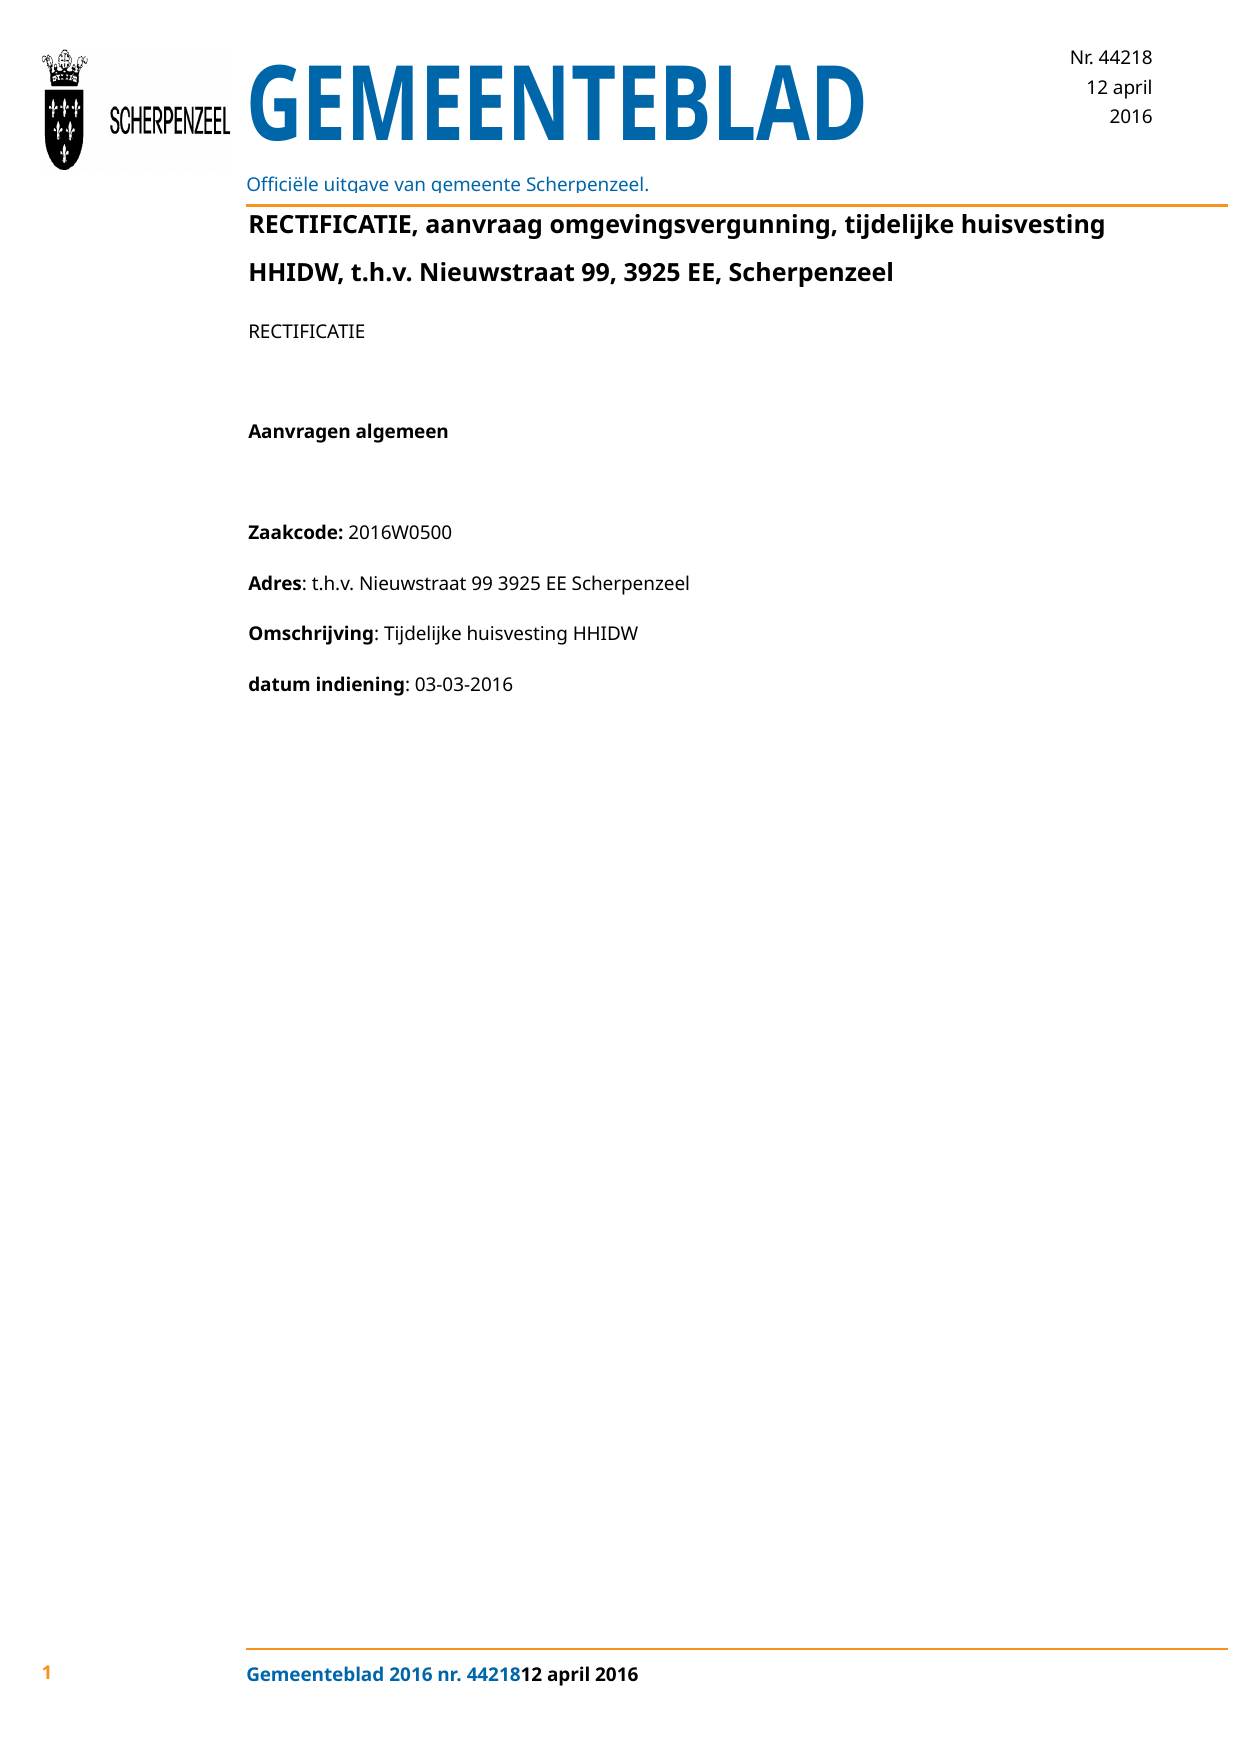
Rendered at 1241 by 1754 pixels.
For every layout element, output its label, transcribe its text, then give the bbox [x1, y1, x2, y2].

text Aanvragen algemeen [248, 419, 1152, 444]
text RECTIFICATIE [248, 318, 1152, 344]
text Omschrijving: Tijdelijke huisvesting HHIDW [248, 620, 1152, 646]
text datum indiening: 03-03-2016 [248, 671, 1152, 697]
picture [41, 47, 231, 172]
text Adres: t.h.v. Nieuwstraat 99 3925 EE Scherpenzeel [248, 570, 1152, 596]
text RECTIFICATIE, aanvraag omgevingsvergunning, tijdelijke huisvesting HHIDW, t.h.v. Nieuwstraat 99, 3925 EE, Scherpenzeel [248, 207, 1152, 288]
text Zaakcode: 2016W0500 [248, 519, 1152, 545]
